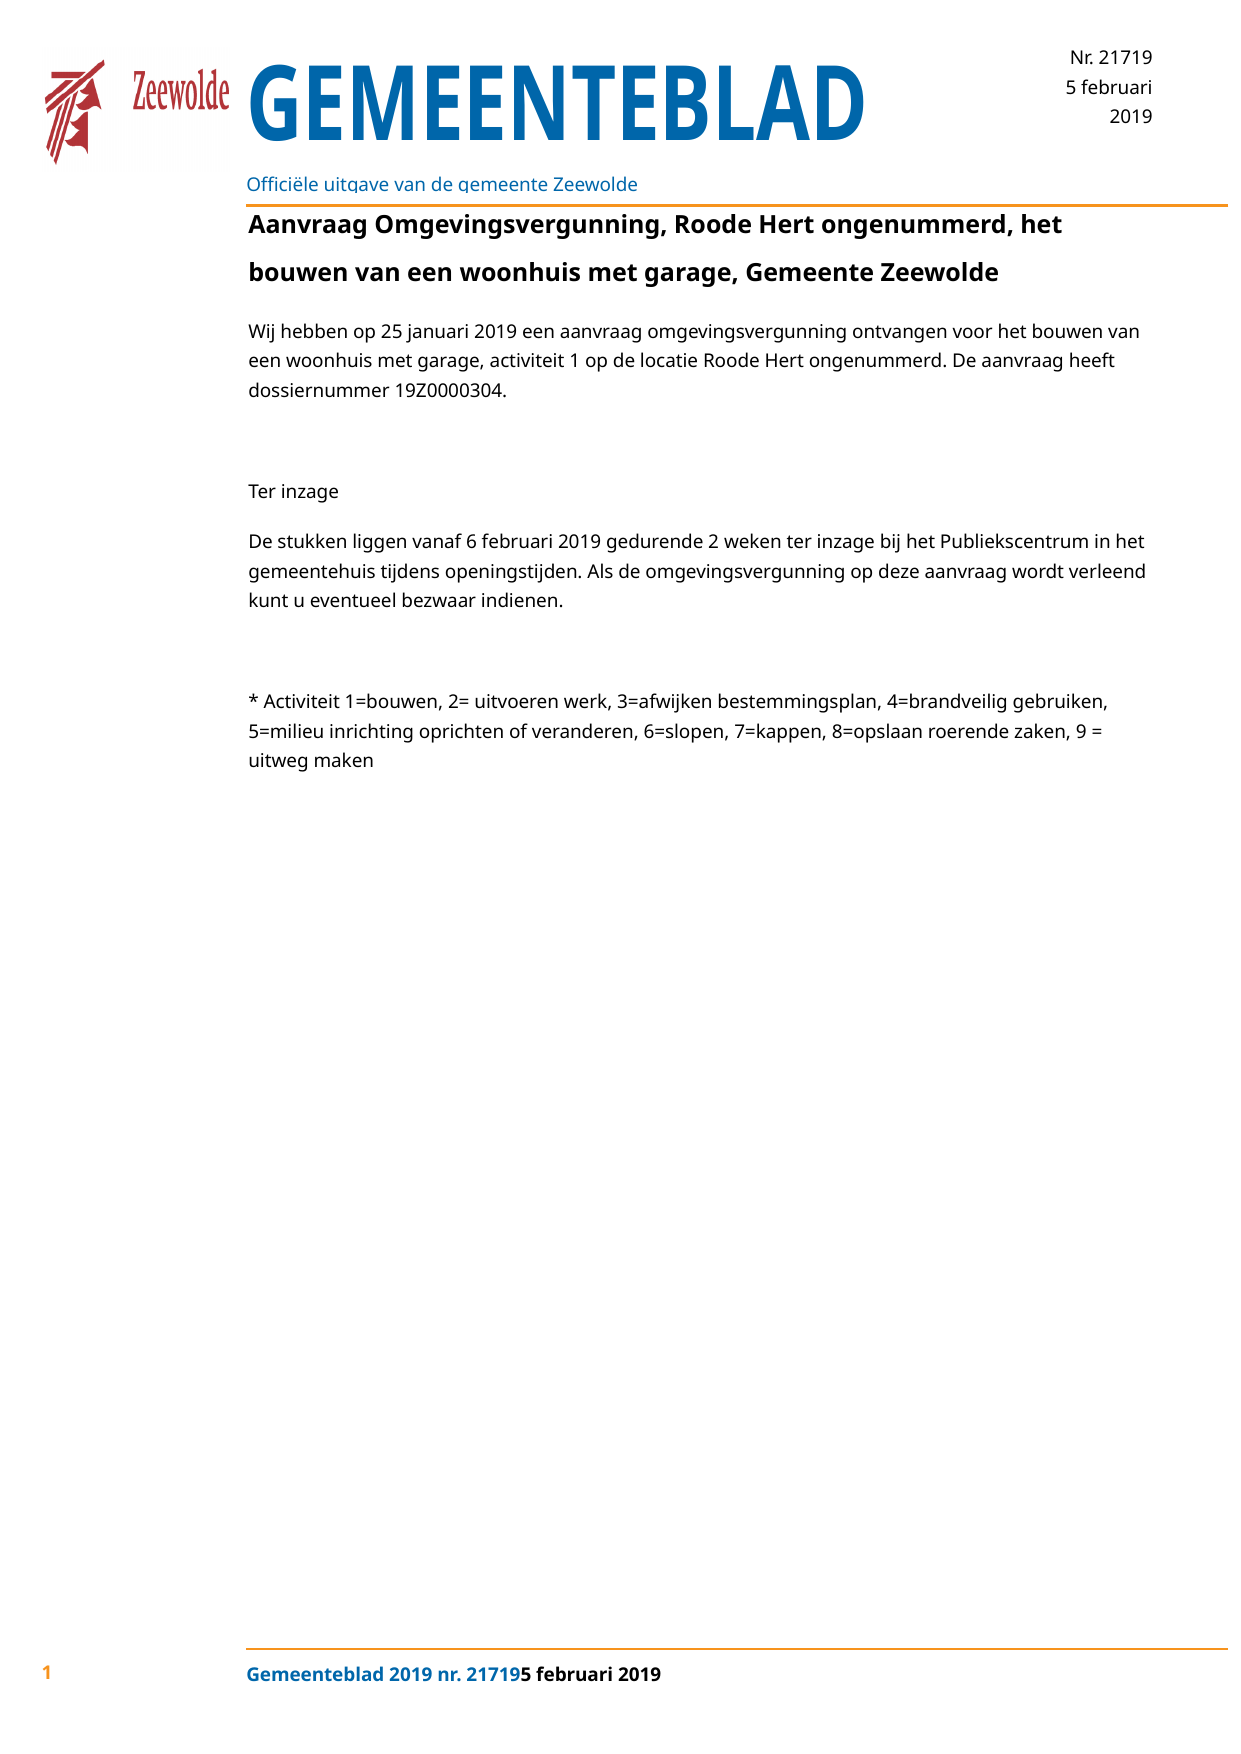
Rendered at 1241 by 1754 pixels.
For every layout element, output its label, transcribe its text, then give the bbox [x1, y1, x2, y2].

text Ter inzage [248, 478, 1152, 504]
text De stukken liggen vanaf 6 februari 2019 gedurende 2 weken ter inzage bij het Publiekscentrum in het gemeentehuis tijdens openingstijden. Als de omgevingsvergunning op deze aanvraag wordt verleend kunt u eventueel bezwaar indienen. [248, 528, 1152, 613]
picture [41, 47, 231, 172]
text * Activiteit 1=bouwen, 2= uitvoeren werk, 3=afwijken bestemmingsplan, 4=brandveilig gebruiken, 5=milieu inrichting oprichten of veranderen, 6=slopen, 7=kappen, 8=opslaan roerende zaken, 9 = uitweg maken [248, 688, 1152, 773]
text Wij hebben op 25 januari 2019 een aanvraag omgevingsvergunning ontvangen voor het bouwen van een woonhuis met garage, activiteit 1 op de locatie Roode Hert ongenummerd. De aanvraag heeft dossiernummer 19Z0000304. [248, 318, 1152, 403]
text Aanvraag Omgevingsvergunning, Roode Hert ongenummerd, het bouwen van een woonhuis met garage, Gemeente Zeewolde [248, 207, 1152, 288]
